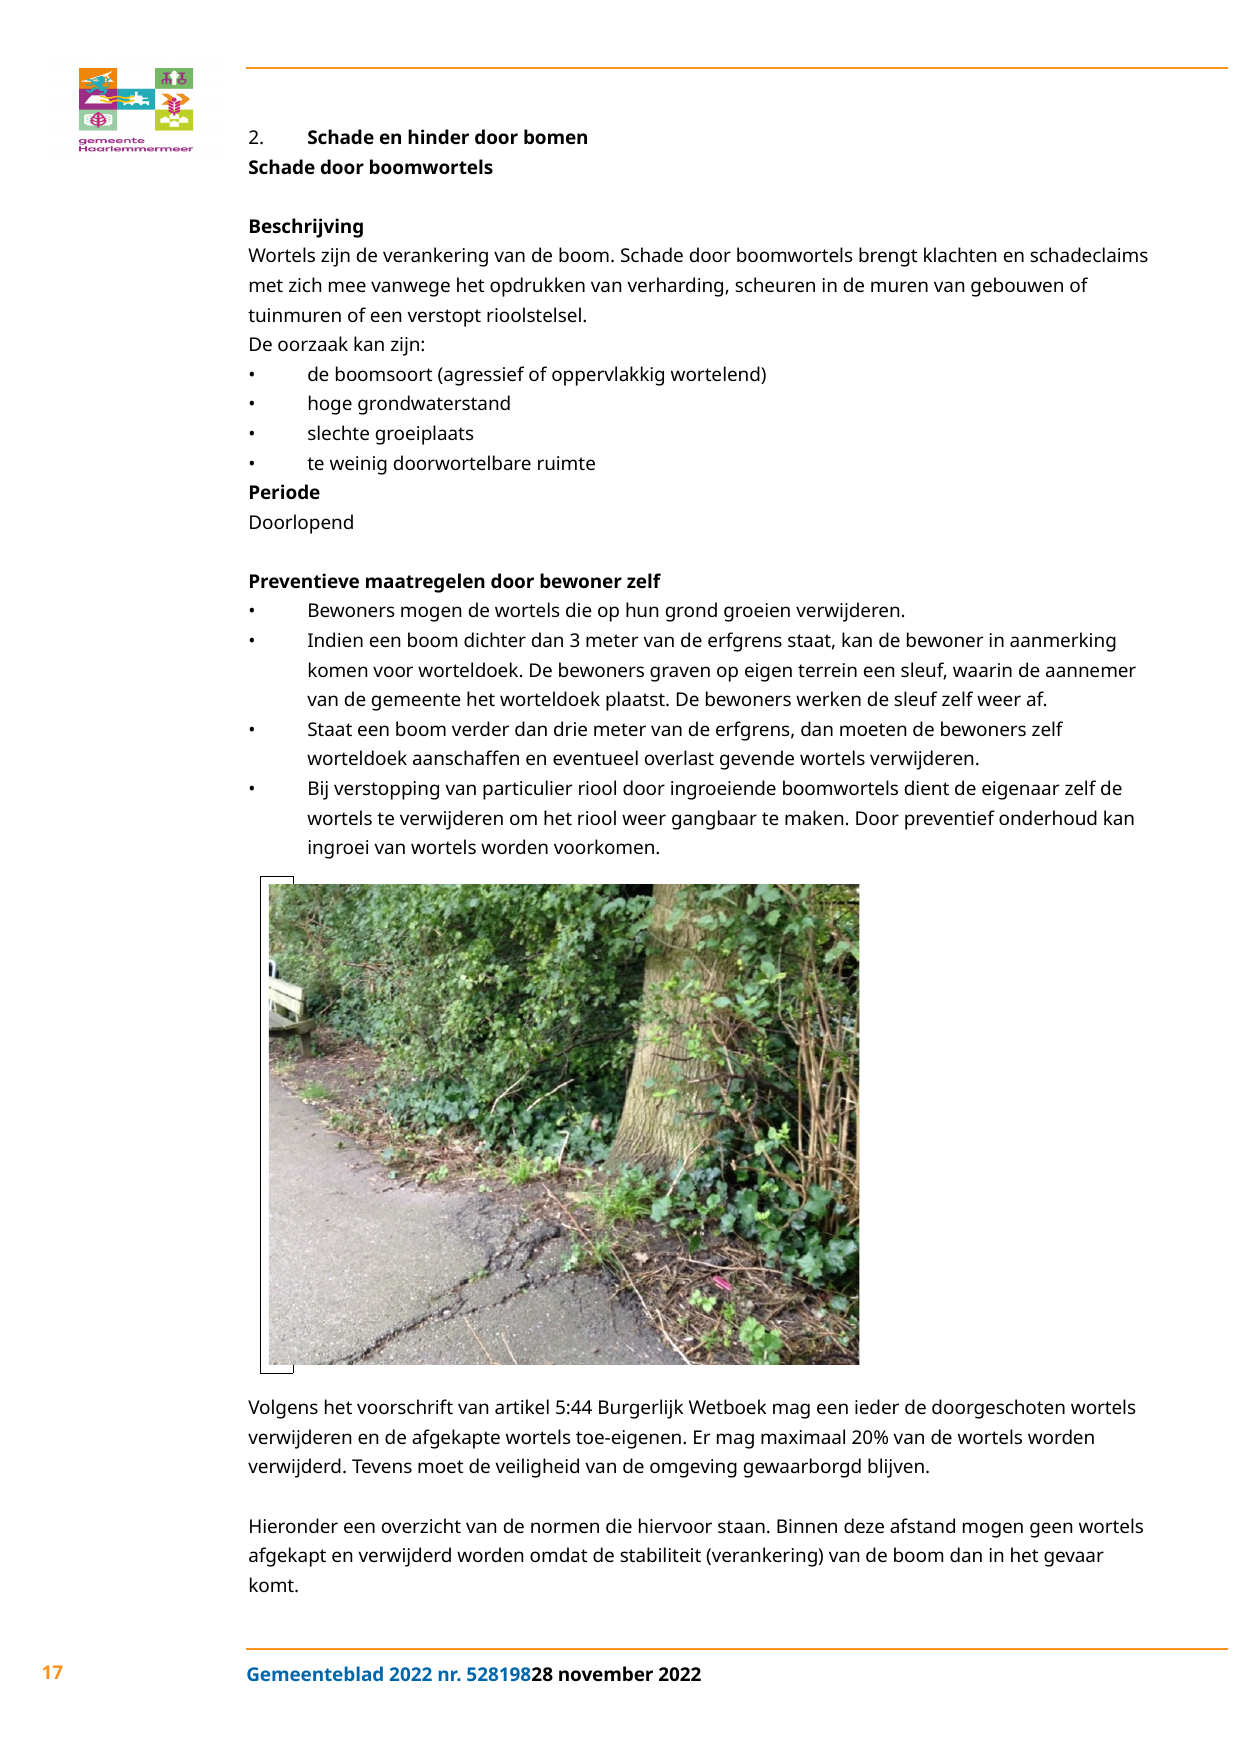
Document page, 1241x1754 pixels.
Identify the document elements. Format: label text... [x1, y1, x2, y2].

text Beschrijving [248, 213, 1152, 239]
list de boomsoort (agressief of oppervlakkig wortelend) [248, 361, 1152, 387]
picture [268, 884, 860, 1365]
list slechte groeiplaats [248, 420, 1152, 446]
list hoge grondwaterstand [248, 391, 1152, 416]
list te weinig doorwortelbare ruimte [248, 450, 1152, 476]
text Preventieve maatregelen door bewoner zelf [248, 568, 1152, 594]
text Hieronder een overzicht van de normen die hiervoor staan. Binnen deze afstand mogen geen wortels afgekapt en verwijderd worden omdat de stabiliteit (verankering) van de boom dan in het gevaar komt. [248, 1513, 1152, 1598]
text Wortels zijn de verankering van de boom. Schade door boomwortels brengt klachten en schadeclaims met zich mee vanwege het opdrukken van verharding, scheuren in de muren van gebouwen of tuinmuren of een verstopt rioolstelsel. [248, 243, 1152, 328]
picture [41, 47, 231, 172]
text De oorzaak kan zijn: [248, 331, 1152, 357]
text Periode [248, 479, 1152, 505]
text Doorlopend [248, 509, 1152, 535]
list Bewoners mogen de wortels die op hun grond groeien verwijderen. [248, 598, 1152, 623]
text Schade door boomwortels [248, 154, 1152, 180]
list Bij verstopping van particulier riool door ingroeiende boomwortels dient de eigenaar zelf de wortels te verwijderen om het riool weer gangbaar te maken. Door preventief onderhoud kan ingroei van wortels worden voorkomen. [248, 775, 1152, 860]
list Schade en hinder door bomen [248, 124, 1152, 150]
text Volgens het voorschrift van artikel 5:44 Burgerlijk Wetboek mag een ieder de doorgeschoten wortels verwijderen en de afgekapte wortels toe-eigenen. Er mag maximaal 20% van de wortels worden verwijderd. Tevens moet de veiligheid van de omgeving gewaarborgd blijven. [248, 1394, 1152, 1479]
list Staat een boom verder dan drie meter van de erfgrens, dan moeten de bewoners zelf worteldoek aanschaffen en eventueel overlast gevende wortels verwijderen. [248, 716, 1152, 771]
list Indien een boom dichter dan 3 meter van de erfgrens staat, kan de bewoner in aanmerking komen voor worteldoek. De bewoners graven op eigen terrein een sleuf, waarin de aannemer van de gemeente het worteldoek plaatst. De bewoners werken de sleuf zelf weer af. [248, 627, 1152, 712]
